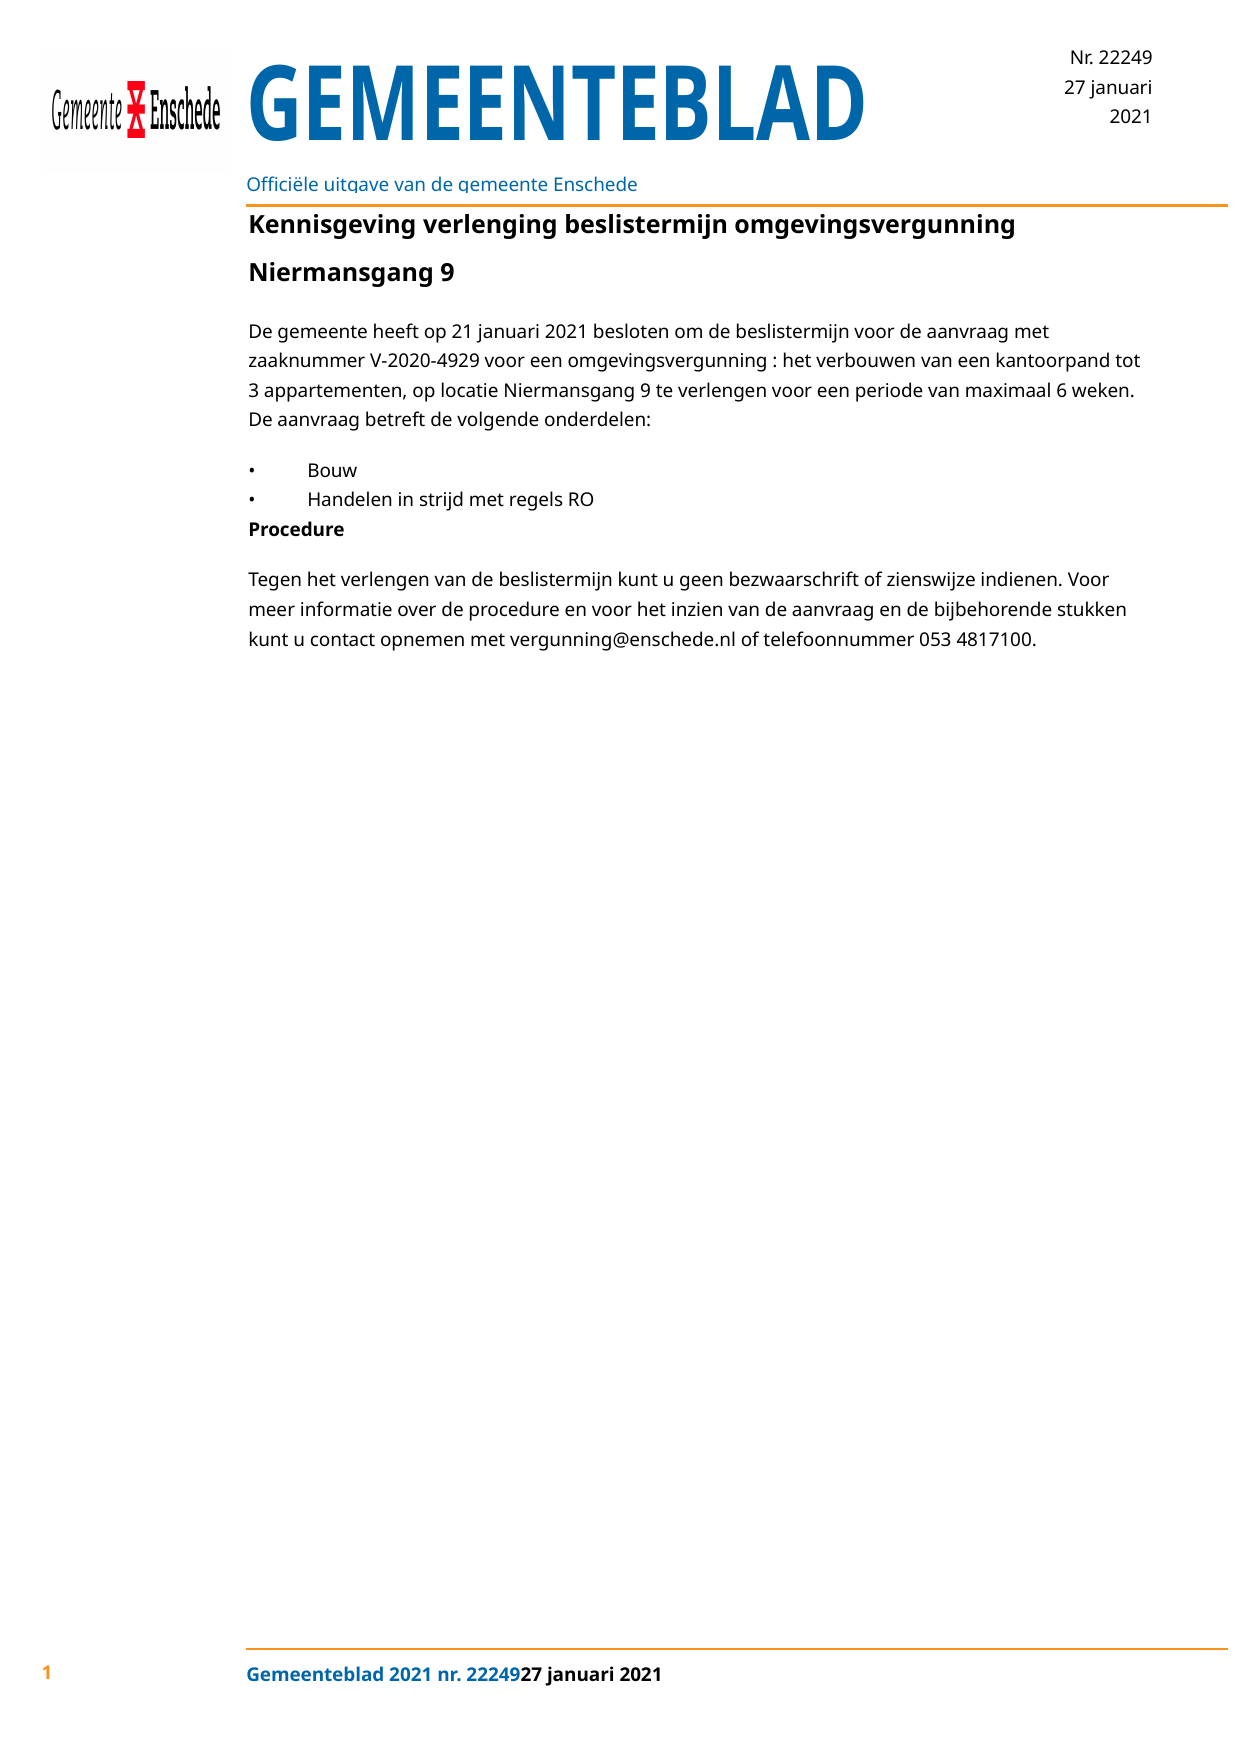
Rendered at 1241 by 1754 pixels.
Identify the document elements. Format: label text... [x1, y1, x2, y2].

list Bouw [248, 457, 1152, 483]
list Handelen in strijd met regels RO [248, 487, 1152, 512]
text Tegen het verlengen van de beslistermijn kunt u geen bezwaarschrift of zienswijze indienen. Voor meer informatie over de procedure en voor het inzien van de aanvraag en de bijbehorende stukken kunt u contact opnemen met vergunning@enschede.nl of telefoonnummer 053 4817100. [248, 567, 1152, 652]
text De gemeente heeft op 21 januari 2021 besloten om de beslistermijn voor de aanvraag met zaaknummer V-2020-4929 voor een omgevingsvergunning : het verbouwen van een kantoorpand tot 3 appartementen, op locatie Niermansgang 9 te verlengen voor een periode van maximaal 6 weken. De aanvraag betreft de volgende onderdelen: [248, 318, 1152, 432]
text Kennisgeving verlenging beslistermijn omgevingsvergunning Niermansgang 9 [248, 207, 1152, 288]
text Procedure [248, 516, 1152, 542]
picture [41, 47, 231, 172]
